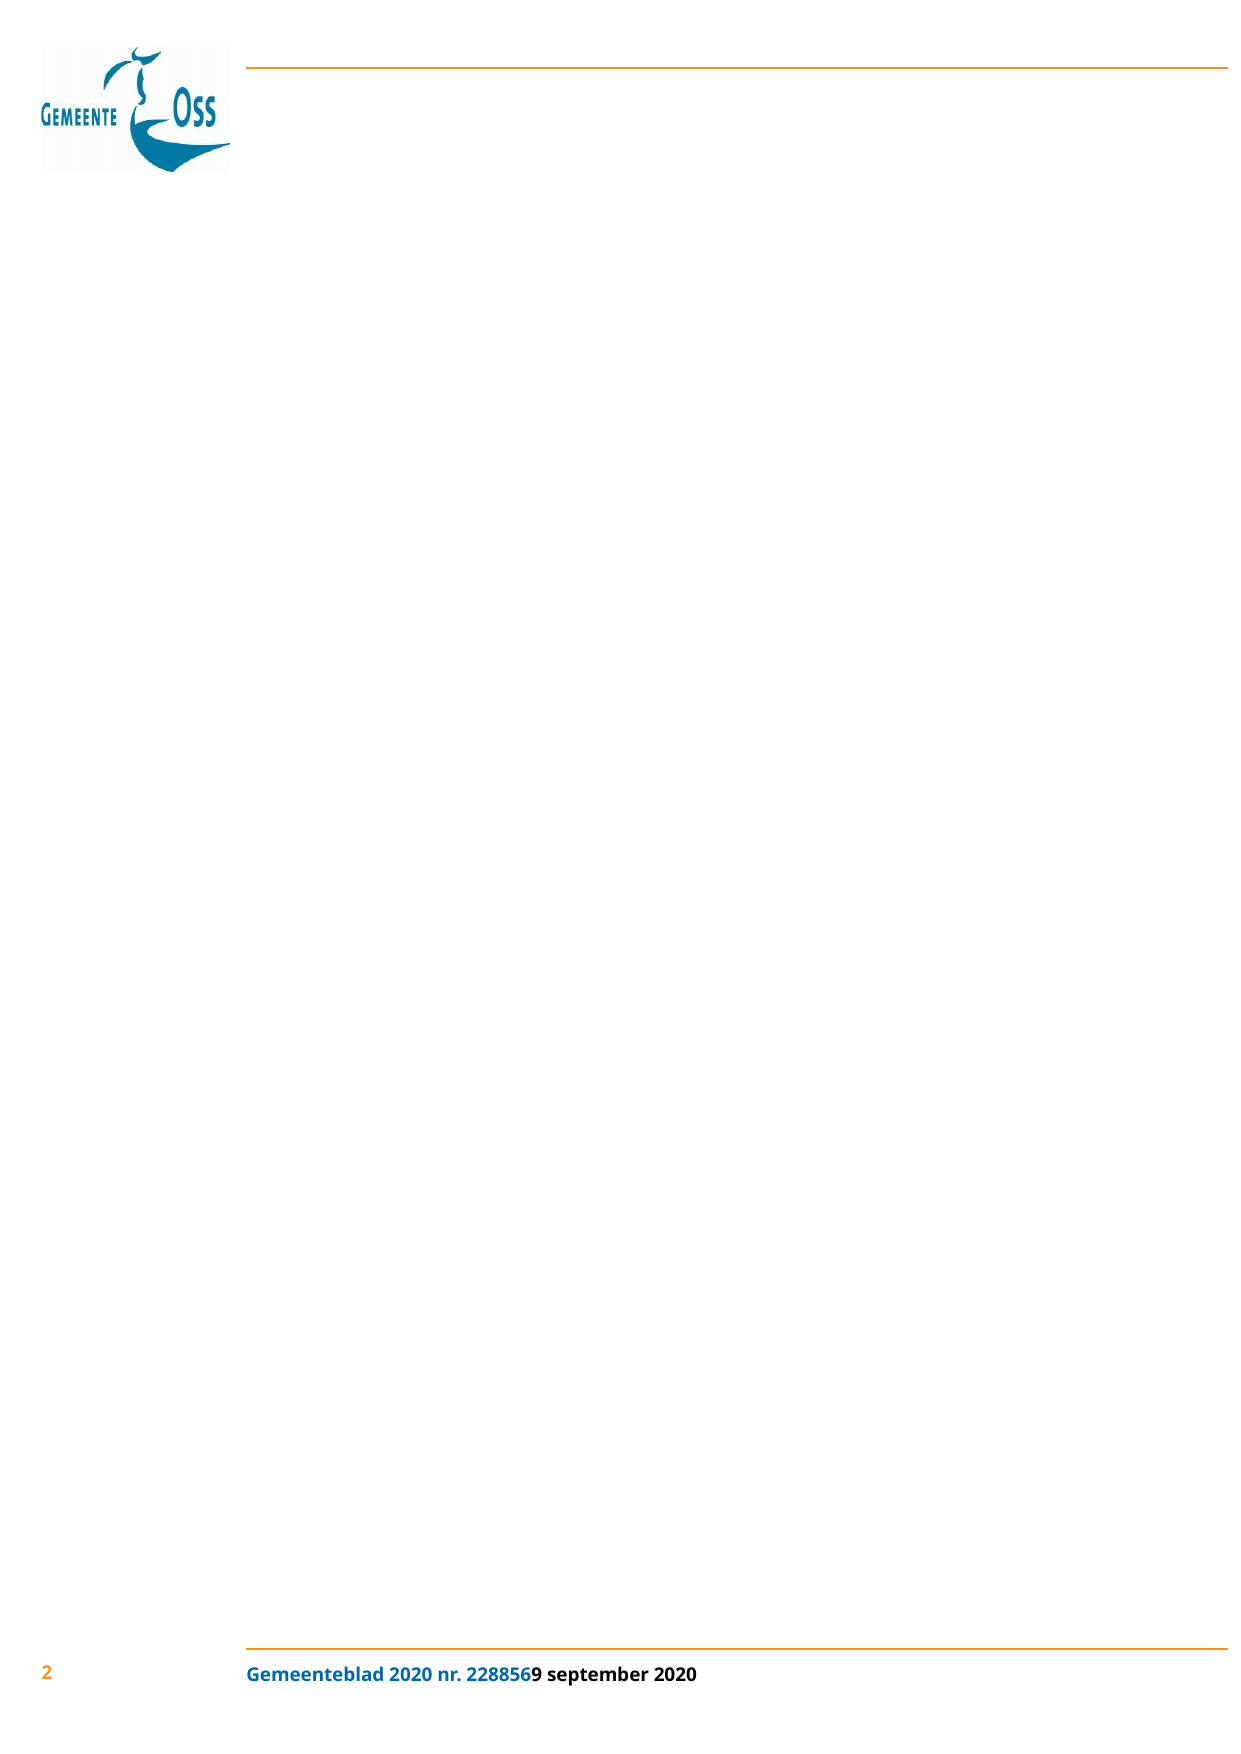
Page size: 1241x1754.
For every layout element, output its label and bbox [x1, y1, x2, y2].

picture [41, 47, 231, 172]
